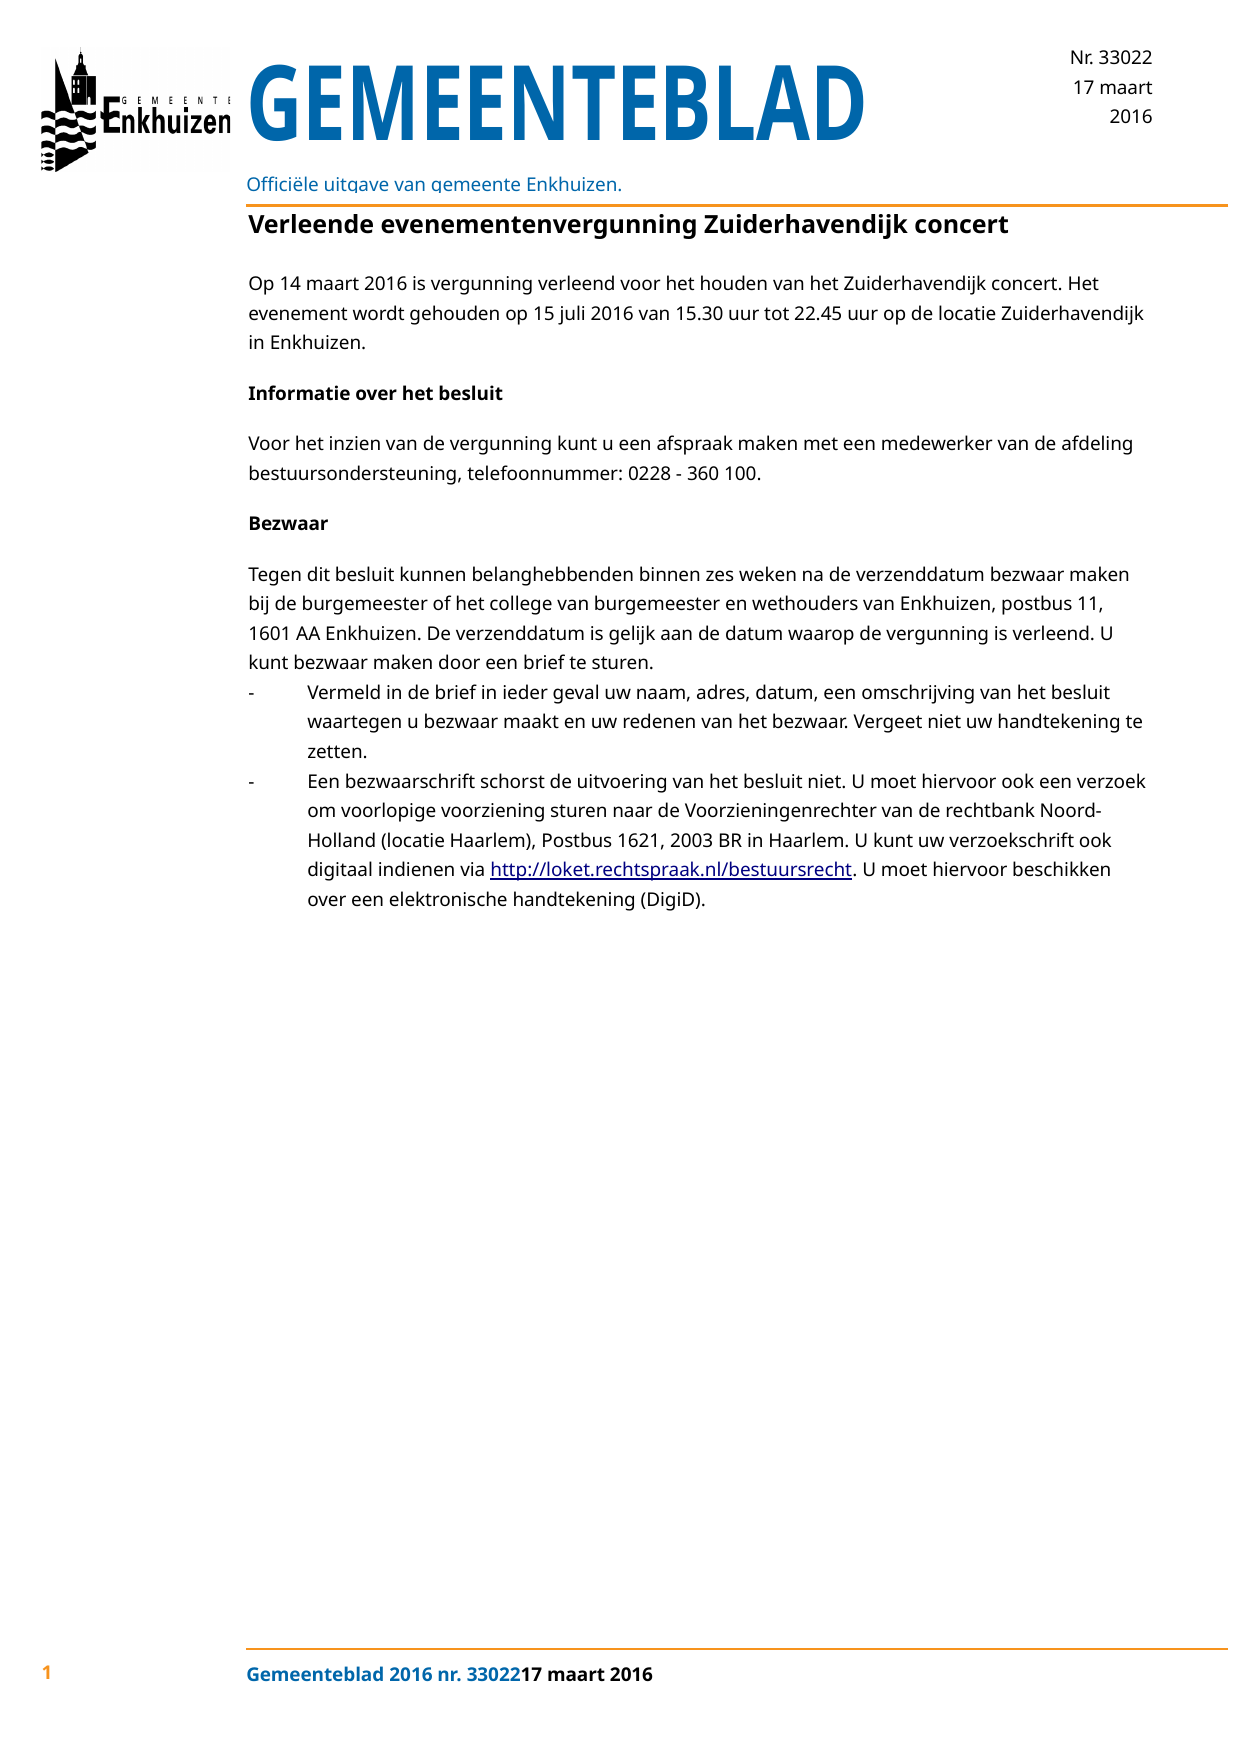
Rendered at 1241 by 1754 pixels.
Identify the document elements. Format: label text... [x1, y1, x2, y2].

text Verleende evenementenvergunning Zuiderhavendijk concert [248, 207, 1152, 241]
text Voor het inzien van de vergunning kunt u een afspraak maken met een medewerker van de afdeling bestuursondersteuning, telefoonnummer: 0228 - 360 100. [248, 430, 1152, 486]
list Vermeld in de brief in ieder geval uw naam, adres, datum, een omschrijving van het besluit waartegen u bezwaar maakt en uw redenen van het bezwaar. Vergeet niet uw handtekening te zetten. [248, 679, 1152, 764]
text Op 14 maart 2016 is vergunning verleend voor het houden van het Zuiderhavendijk concert. Het evenement wordt gehouden op 15 juli 2016 van 15.30 uur tot 22.45 uur op de locatie Zuiderhavendijk in Enkhuizen. [248, 270, 1152, 355]
list Een bezwaarschrift schorst de uitvoering van het besluit niet. U moet hiervoor ook een verzoek om voorlopige voorziening sturen naar de Voorzieningenrechter van de rechtbank Noord-Holland (locatie Haarlem), Postbus 1621, 2003 BR in Haarlem. U kunt uw verzoekschrift ook digitaal indienen via http://loket.rechtspraak.nl/bestuursrecht. U moet hiervoor beschikken over een elektronische handtekening (DigiD). [248, 768, 1152, 912]
text Bezwaar [248, 510, 1152, 536]
picture [41, 47, 231, 172]
text Tegen dit besluit kunnen belanghebbenden binnen zes weken na de verzenddatum bezwaar maken bij de burgemeester of het college van burgemeester en wethouders van Enkhuizen, postbus 11, 1601 AA Enkhuizen. De verzenddatum is gelijk aan de datum waarop de vergunning is verleend. U kunt bezwaar maken door een brief te sturen. [248, 561, 1152, 675]
text Informatie over het besluit [248, 380, 1152, 406]
